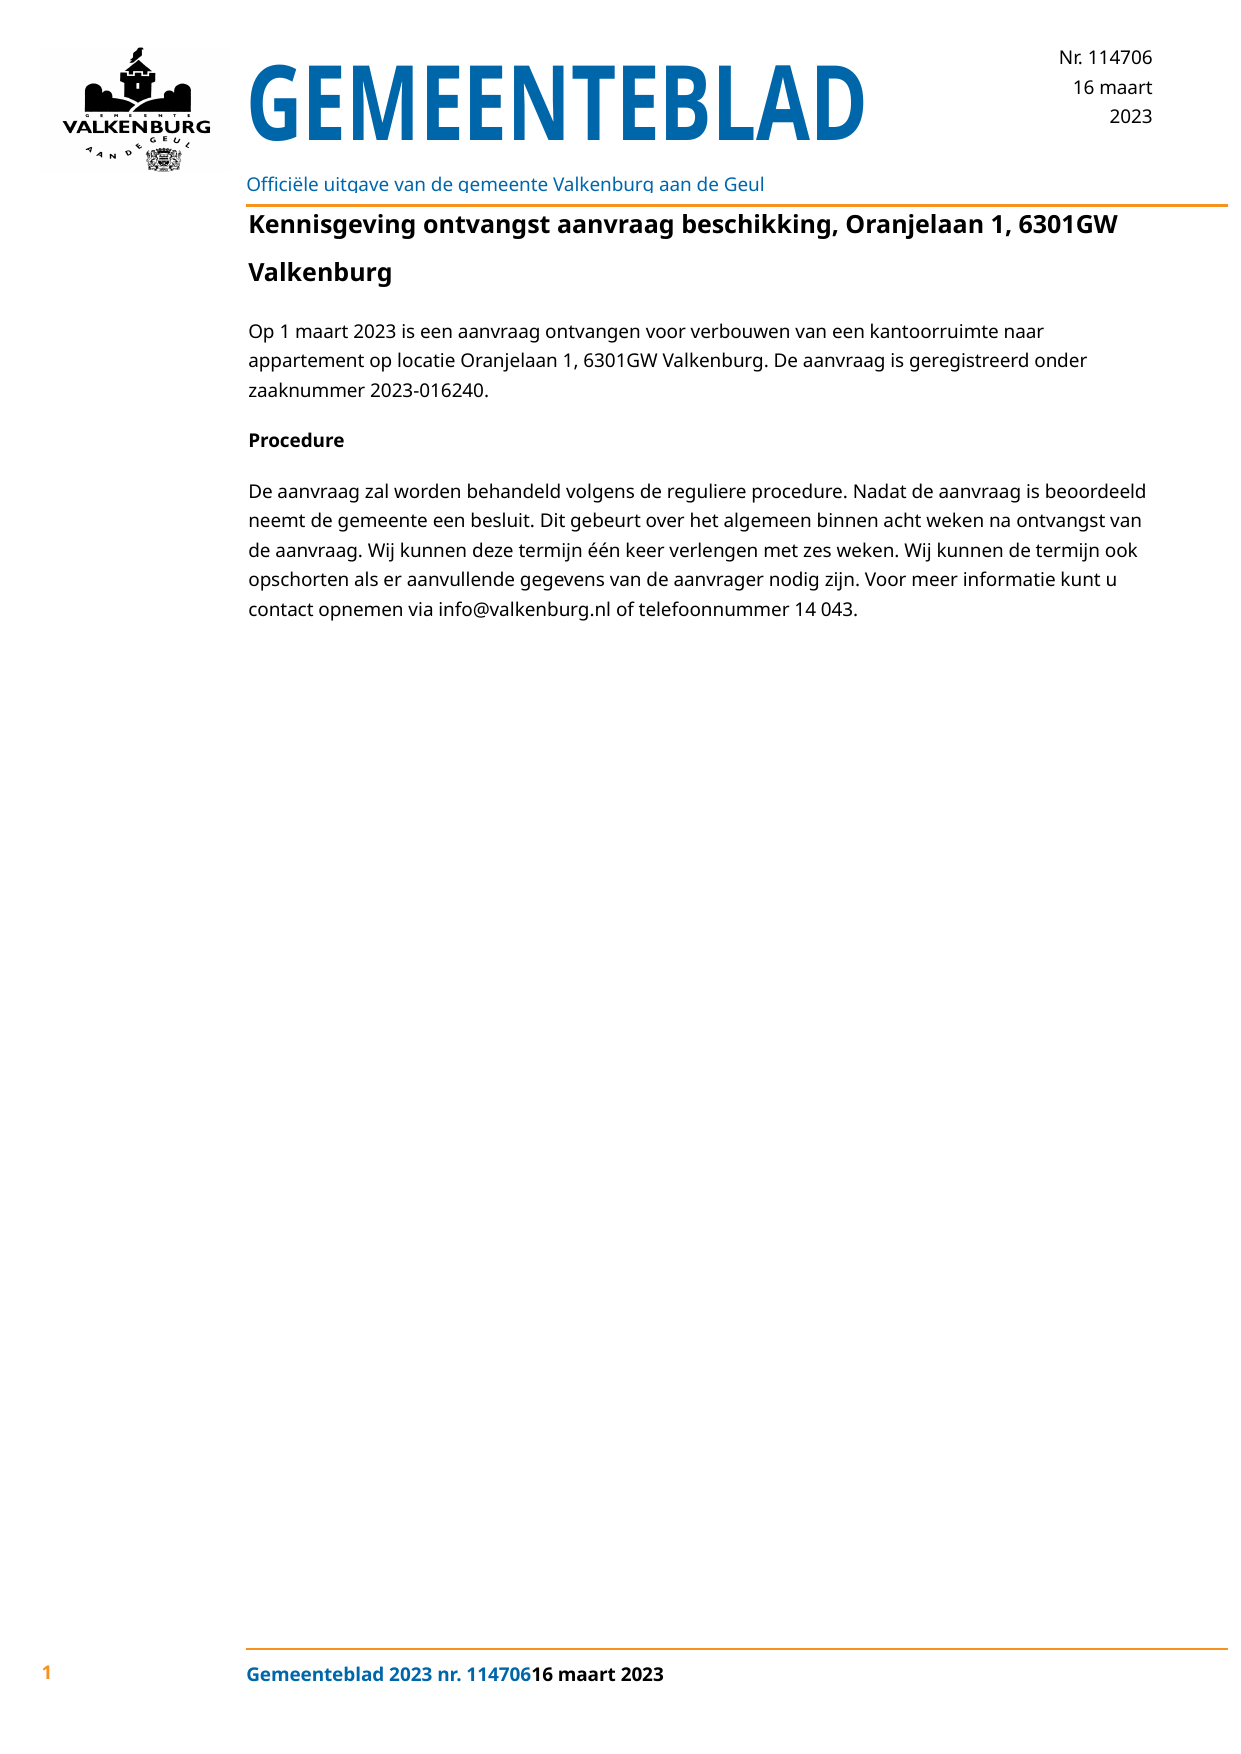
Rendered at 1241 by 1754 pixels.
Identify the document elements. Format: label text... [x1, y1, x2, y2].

text Kennisgeving ontvangst aanvraag beschikking, Oranjelaan 1, 6301GW Valkenburg [248, 207, 1152, 288]
text Op 1 maart 2023 is een aanvraag ontvangen voor verbouwen van een kantoorruimte naar appartement op locatie Oranjelaan 1, 6301GW Valkenburg. De aanvraag is geregistreerd onder zaaknummer 2023-016240. [248, 318, 1152, 403]
text De aanvraag zal worden behandeld volgens de reguliere procedure. Nadat de aanvraag is beoordeeld neemt de gemeente een besluit. Dit gebeurt over het algemeen binnen acht weken na ontvangst van de aanvraag. Wij kunnen deze termijn één keer verlengen met zes weken. Wij kunnen de termijn ook opschorten als er aanvullende gegevens van de aanvrager nodig zijn. Voor meer informatie kunt u contact opnemen via info@valkenburg.nl of telefoonnummer 14 043. [248, 478, 1152, 622]
picture [41, 47, 231, 172]
text Procedure [248, 427, 1152, 453]
